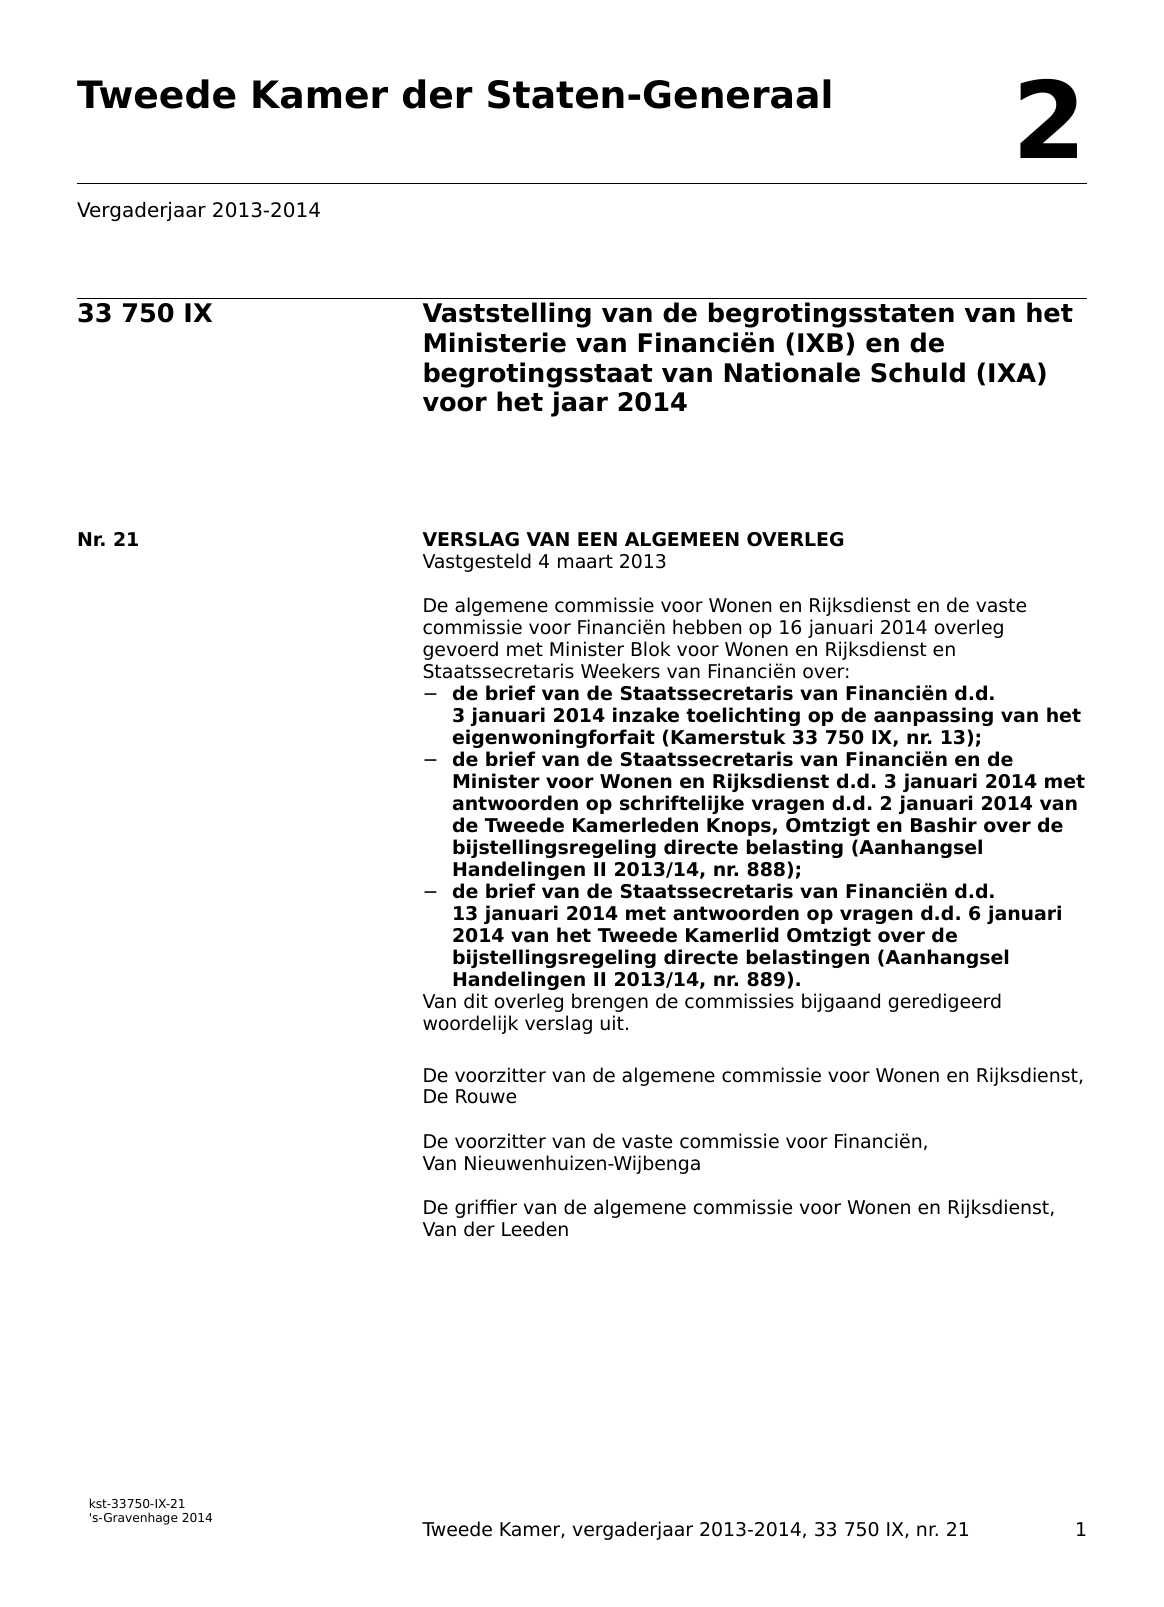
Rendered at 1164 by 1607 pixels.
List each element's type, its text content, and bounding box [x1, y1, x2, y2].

text 's-Gravenhage 2014 [88, 1511, 323, 1525]
text De griffier van de algemene commissie voor Wonen en Rijksdienst, Van der Leeden [422, 1197, 1087, 1241]
text kst-33750-IX-21 [88, 1497, 323, 1511]
table_header Tweede Kamer der Staten-Generaal [77, 59, 886, 183]
text De voorzitter van de vaste commissie voor Financiën, Van Nieuwenhuizen-Wijbenga [422, 1131, 1087, 1174]
text − de brief van de Staatssecretaris van Financiën d.d. 3 januari 2014 inzake toelichting op de aanpassing van het eigenwoningforfait (Kamerstuk 33 750 IX, nr. 13); [422, 683, 1087, 749]
text De voorzitter van de algemene commissie voor Wonen en Rijksdienst, De Rouwe [422, 1064, 1087, 1108]
text Van dit overleg brengen de commissies bijgaand geredigeerd woordelijk verslag uit. [422, 991, 1087, 1034]
text − de brief van de Staatssecretaris van Financiën d.d. 13 januari 2014 met antwoorden op vragen d.d. 6 januari 2014 van het Tweede Kamerlid Omtzigt over de bijstellingsregeling directe belastingen (Aanhangsel Handelingen II 2013/14, nr. 889). [422, 881, 1087, 991]
table_header 2 [886, 59, 1087, 183]
subtitle Nr. 21 VERSLAG VAN EEN ALGEMEEN OVERLEG [77, 529, 1087, 551]
table_cell Vergaderjaar 2013-2014 [77, 184, 1087, 298]
text De algemene commissie voor Wonen en Rijksdienst en de vaste commissie voor Financiën hebben op 16 januari 2014 overleg gevoerd met Minister Blok voor Wonen en Rijksdienst en Staatssecretaris Weekers van Financiën over: [422, 595, 1087, 683]
subtitle 33 750 IX Vaststelling van de begrotingsstaten van het Ministerie van Financiën (IXB) en de begrotingsstaat van Nationale Schuld (IXA) voor het jaar 2014 [77, 299, 1087, 418]
text − de brief van de Staatssecretaris van Financiën en de Minister voor Wonen en Rijksdienst d.d. 3 januari 2014 met antwoorden op schriftelijke vragen d.d. 2 januari 2014 van de Tweede Kamerleden Knops, Omtzigt en Bashir over de bijstellingsregeling directe belasting (Aanhangsel Handelingen II 2013/14, nr. 888); [422, 749, 1087, 881]
text Vastgesteld 4 maart 2013 [422, 551, 1087, 573]
